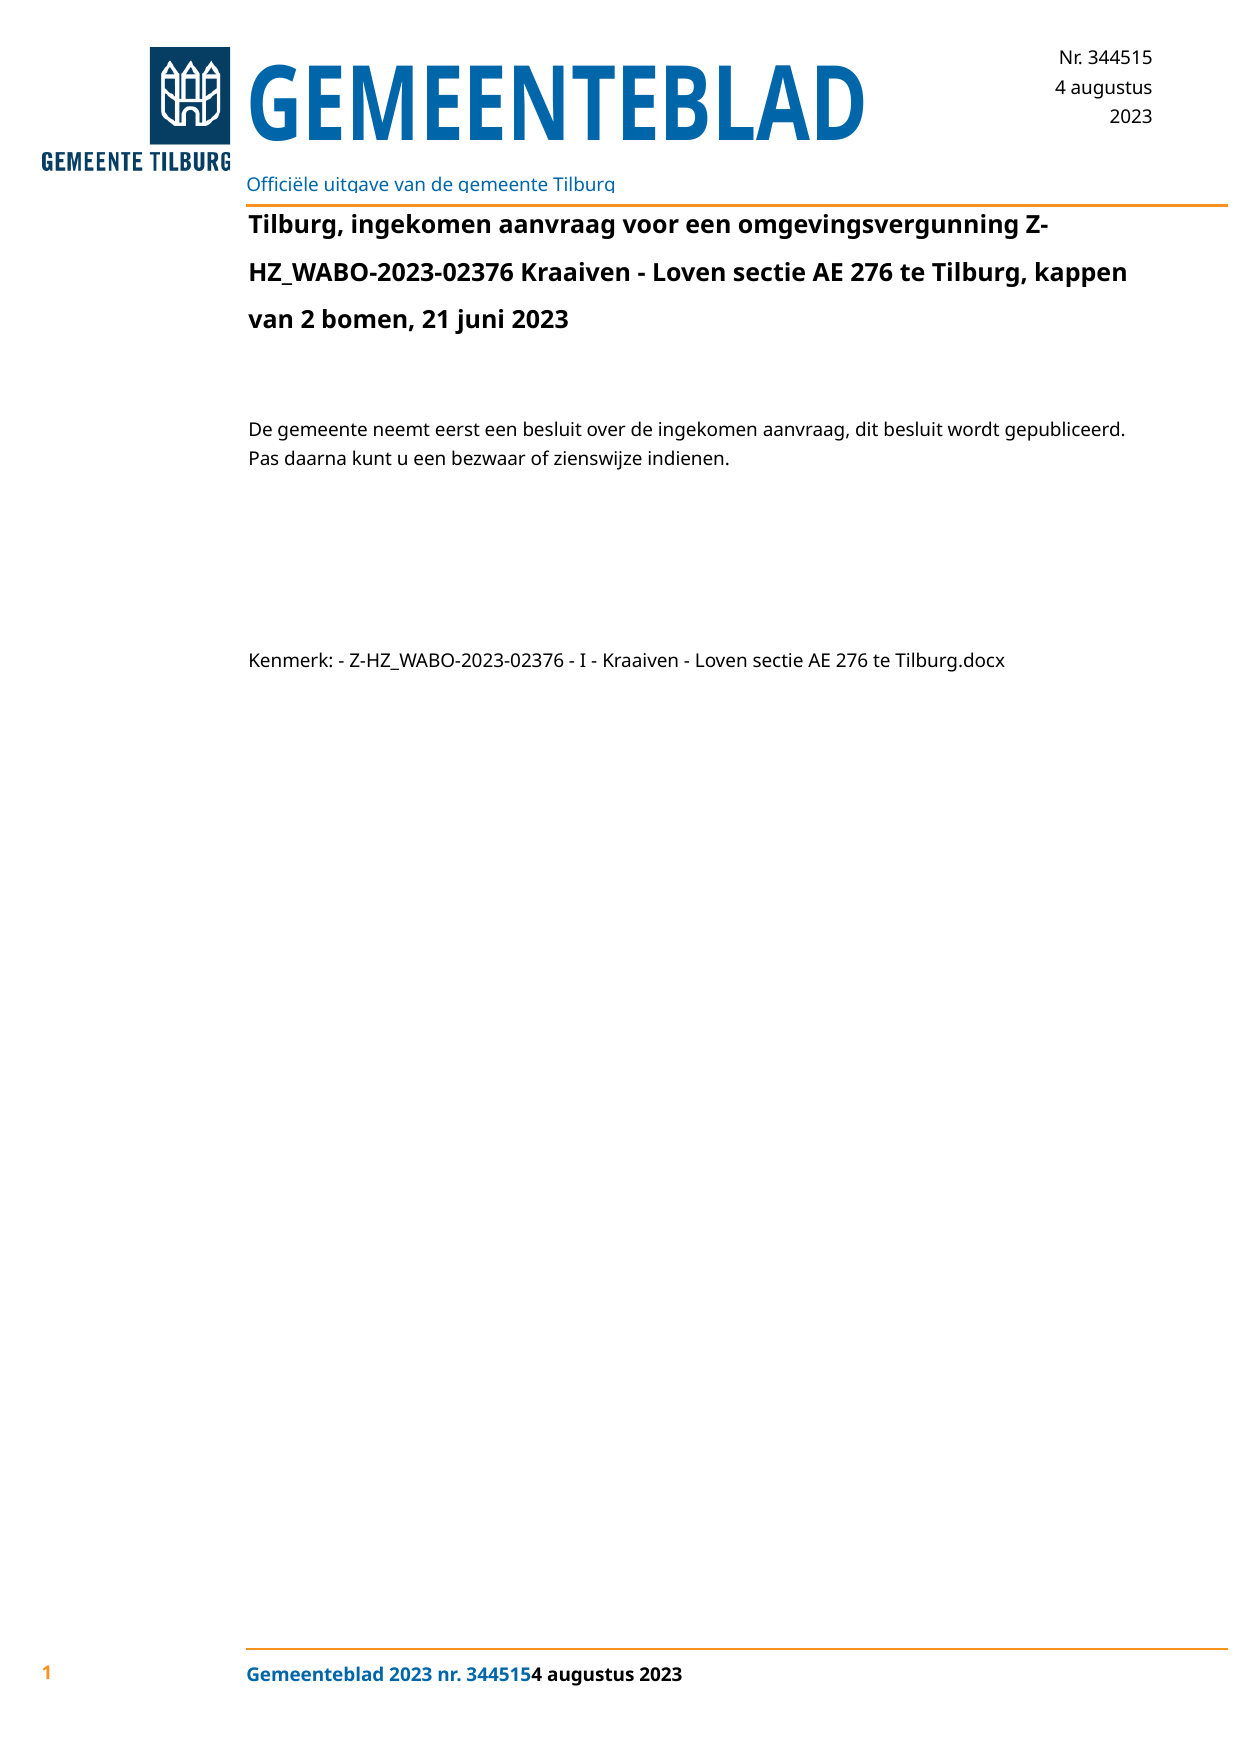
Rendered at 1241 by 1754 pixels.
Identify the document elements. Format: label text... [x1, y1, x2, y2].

picture [41, 47, 231, 172]
text Kenmerk: - Z-HZ_WABO-2023-02376 - I - Kraaiven - Loven sectie AE 276 te Tilburg.docx [248, 647, 1152, 673]
text De gemeente neemt eerst een besluit over de ingekomen aanvraag, dit besluit wordt gepubliceerd. Pas daarna kunt u een bezwaar of zienswijze indienen. [248, 416, 1152, 471]
text Tilburg, ingekomen aanvraag voor een omgevingsvergunning Z-HZ_WABO-2023-02376 Kraaiven - Loven sectie AE 276 te Tilburg, kappen van 2 bomen, 21 juni 2023 [248, 207, 1152, 336]
